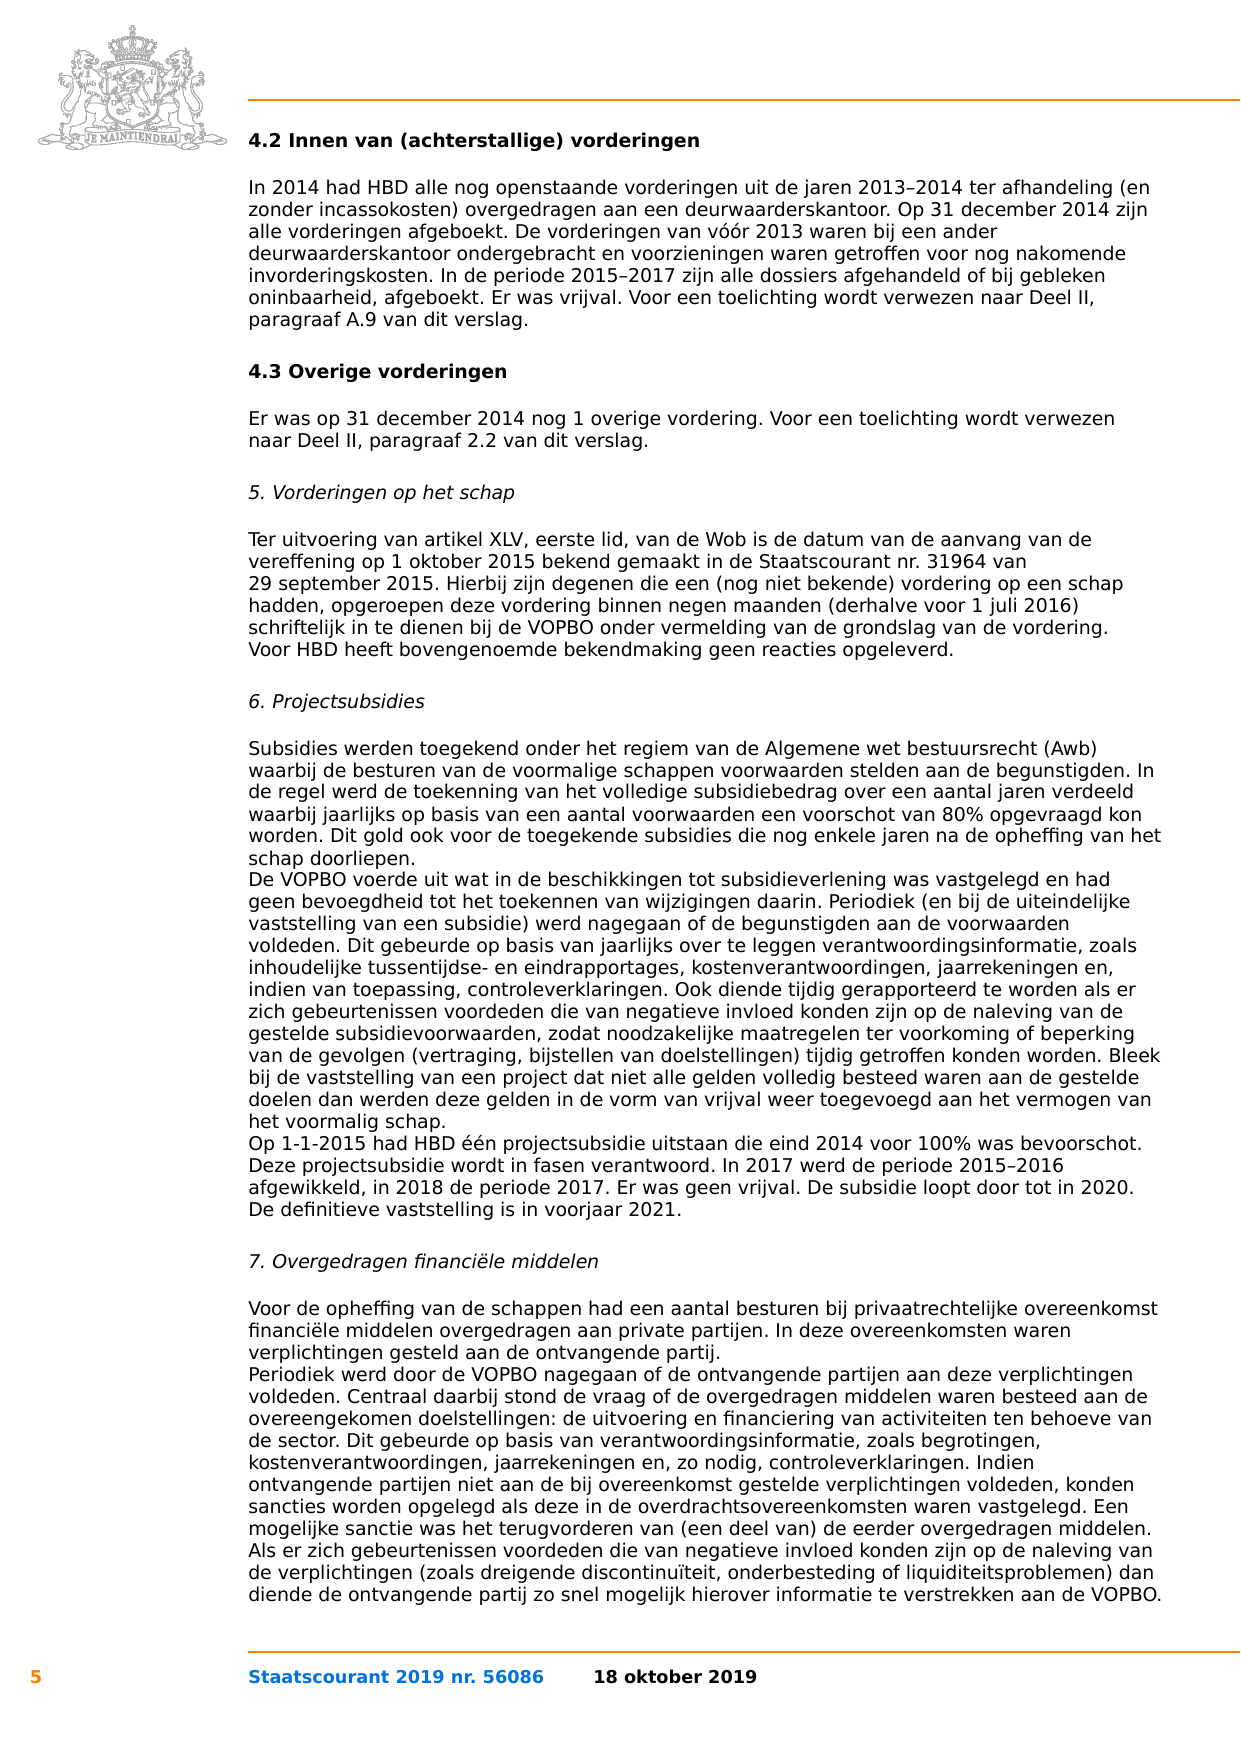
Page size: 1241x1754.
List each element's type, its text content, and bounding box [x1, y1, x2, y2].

text Er was op 31 december 2014 nog 1 overige vordering. Voor een toelichting wordt verwezen naar Deel II, paragraaf 2.2 van dit verslag. [248, 408, 1163, 452]
text Voor HBD heeft bovengenoemde bekendmaking geen reacties opgeleverd. [248, 638, 1163, 661]
text Op 1-1-2015 had HBD één projectsubsidie uitstaan die eind 2014 voor 100% was bevoorschot. Deze projectsubsidie wordt in fasen verantwoord. In 2017 werd de periode 2015–2016 afgewikkeld, in 2018 de periode 2017. Er was geen vrijval. De subsidie loopt door tot in 2020. De definitieve vaststelling is in voorjaar 2021. [248, 1133, 1163, 1221]
text Voor de opheffing van de schappen had een aantal besturen bij privaatrechtelijke overeenkomst financiële middelen overgedragen aan private partijen. In deze overeenkomsten waren verplichtingen gesteld aan de ontvangende partij. [248, 1298, 1163, 1364]
text Subsidies werden toegekend onder het regiem van de Algemene wet bestuursrecht (Awb) waarbij de besturen van de voormalige schappen voorwaarden stelden aan de begunstigden. In de regel werd de toekenning van het volledige subsidiebedrag over een aantal jaren verdeeld waarbij jaarlijks op basis van een aantal voorwaarden een voorschot van 80% opgevraagd kon worden. Dit gold ook voor de toegekende subsidies die nog enkele jaren na de opheffing van het schap doorliepen. [248, 737, 1163, 869]
subtitle 4.3 Overige vorderingen [248, 361, 1163, 383]
picture [38, 25, 227, 150]
text Periodiek werd door de VOPBO nagegaan of de ontvangende partijen aan deze verplichtingen voldeden. Centraal daarbij stond de vraag of de overgedragen middelen waren besteed aan de overeengekomen doelstellingen: de uitvoering en financiering van activiteiten ten behoeve van de sector. Dit gebeurde op basis van verantwoordingsinformatie, zoals begrotingen, kostenverantwoordingen, jaarrekeningen en, zo nodig, controleverklaringen. Indien ontvangende partijen niet aan de bij overeenkomst gestelde verplichtingen voldeden, konden sancties worden opgelegd als deze in de overdrachtsovereenkomsten waren vastgelegd. Een mogelijke sanctie was het terugvorderen van (een deel van) de eerder overgedragen middelen. Als er zich gebeurtenissen voordeden die van negatieve invloed konden zijn op de naleving van de verplichtingen (zoals dreigende discontinuïteit, onderbesteding of liquiditeitsproblemen) dan diende de ontvangende partij zo snel mogelijk hierover informatie te verstrekken aan de VOPBO. [248, 1364, 1163, 1606]
text Ter uitvoering van artikel XLV, eerste lid, van de Wob is de datum van de aanvang van de vereffening op 1 oktober 2015 bekend gemaakt in de Staatscourant nr. 31964 van 29 september 2015. Hierbij zijn degenen die een (nog niet bekende) vordering op een schap hadden, opgeroepen deze vordering binnen negen maanden (derhalve voor 1 juli 2016) schriftelijk in te dienen bij de VOPBO onder vermelding van de grondslag van de vordering. [248, 529, 1163, 638]
subtitle 6. Projectsubsidies [248, 691, 1163, 712]
text De VOPBO voerde uit wat in de beschikkingen tot subsidieverlening was vastgelegd en had geen bevoegdheid tot het toekennen van wijzigingen daarin. Periodiek (en bij de uiteindelijke vaststelling van een subsidie) werd nagegaan of de begunstigden aan de voorwaarden voldeden. Dit gebeurde op basis van jaarlijks over te leggen verantwoordingsinformatie, zoals inhoudelijke tussentijdse- en eindrapportages, kostenverantwoordingen, jaarrekeningen en, indien van toepassing, controleverklaringen. Ook diende tijdig gerapporteerd te worden als er zich gebeurtenissen voordeden die van negatieve invloed konden zijn op de naleving van de gestelde subsidievoorwaarden, zodat noodzakelijke maatregelen ter voorkoming of beperking van de gevolgen (vertraging, bijstellen van doelstellingen) tijdig getroffen konden worden. Bleek bij de vaststelling van een project dat niet alle gelden volledig besteed waren aan de gestelde doelen dan werden deze gelden in de vorm van vrijval weer toegevoegd aan het vermogen van het voormalig schap. [248, 869, 1163, 1133]
text In 2014 had HBD alle nog openstaande vorderingen uit de jaren 2013–2014 ter afhandeling (en zonder incassokosten) overgedragen aan een deurwaarderskantoor. Op 31 december 2014 zijn alle vorderingen afgeboekt. De vorderingen van vóór 2013 waren bij een ander deurwaarderskantoor ondergebracht en voorzieningen waren getroffen voor nog nakomende invorderingskosten. In de periode 2015–2017 zijn alle dossiers afgehandeld of bij gebleken oninbaarheid, afgeboekt. Er was vrijval. Voor een toelichting wordt verwezen naar Deel II, paragraaf A.9 van dit verslag. [248, 177, 1163, 331]
subtitle 4.2 Innen van (achterstallige) vorderingen [248, 130, 1163, 152]
subtitle 7. Overgedragen financiële middelen [248, 1251, 1163, 1273]
subtitle 5. Vorderingen op het schap [248, 482, 1163, 504]
